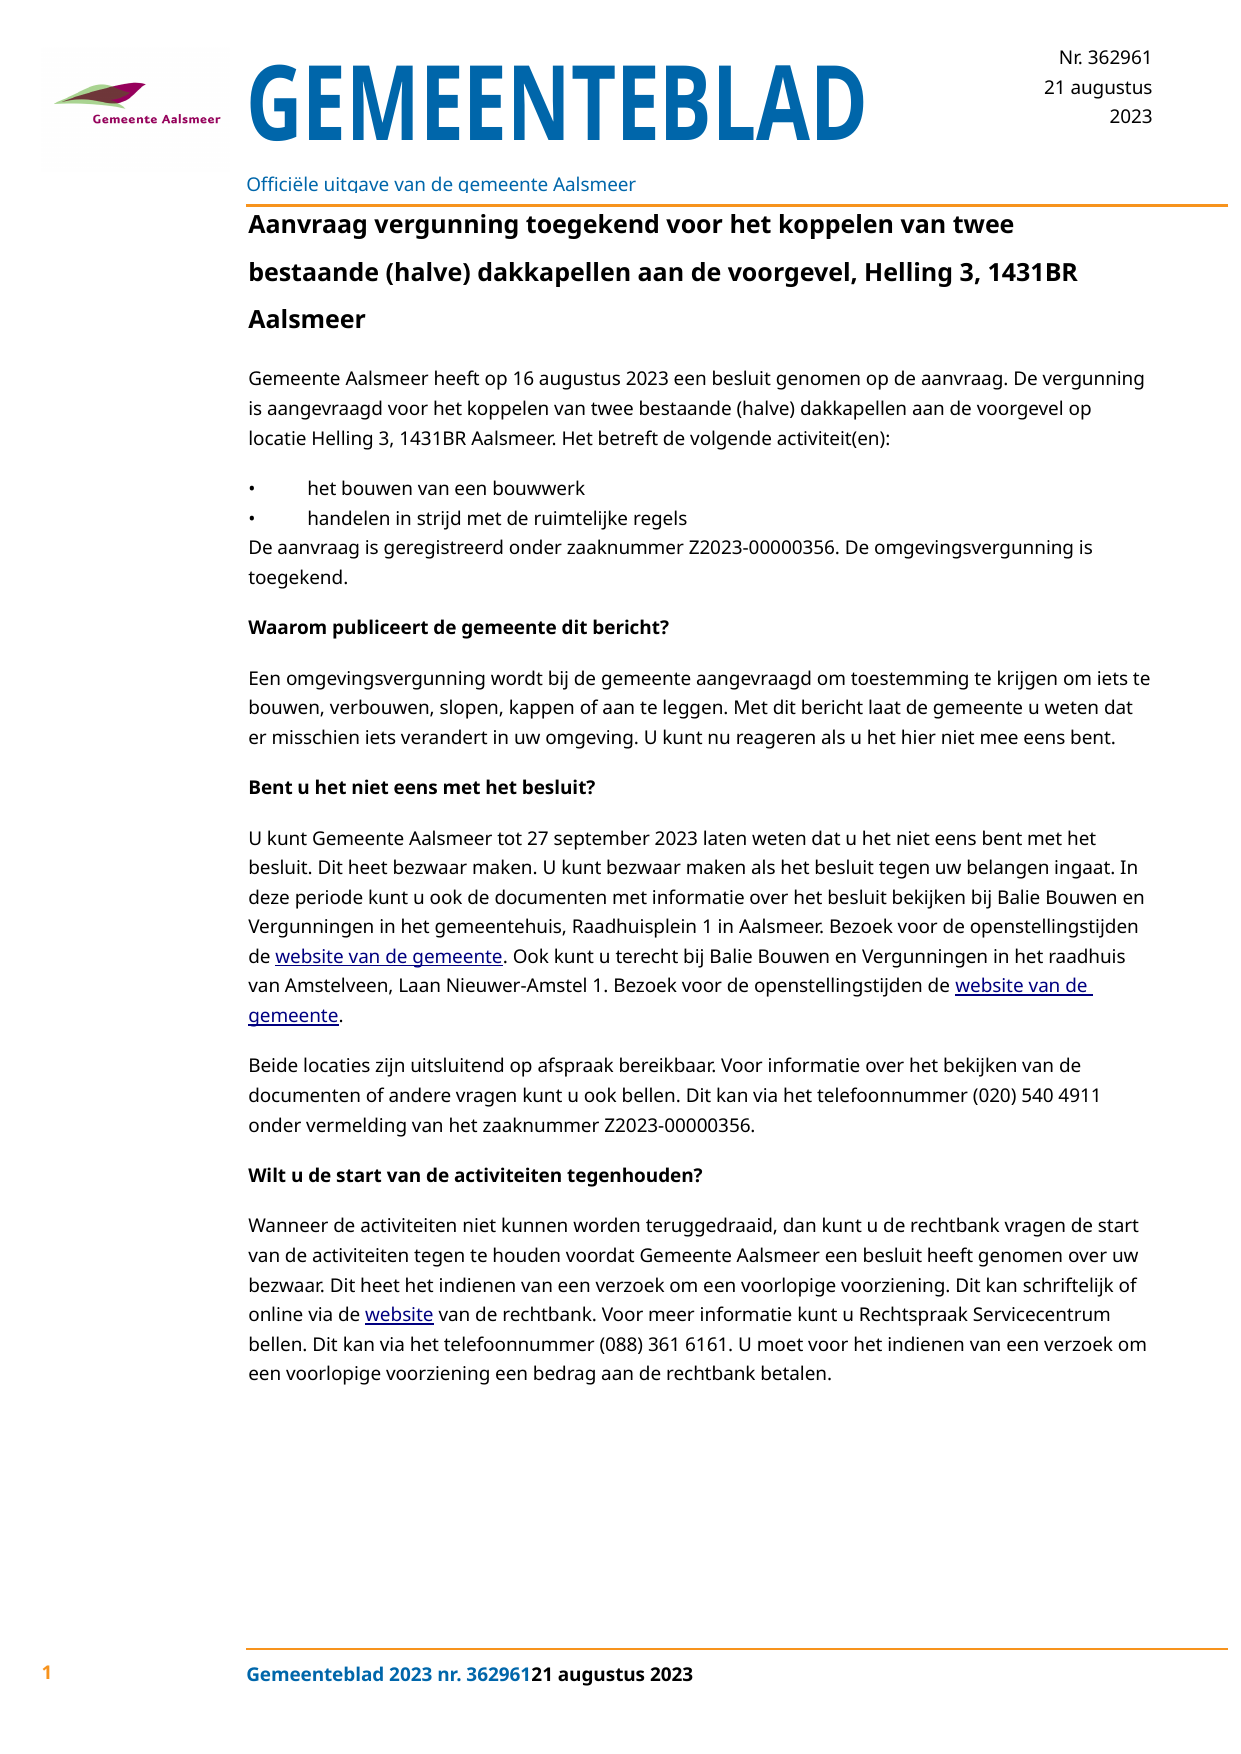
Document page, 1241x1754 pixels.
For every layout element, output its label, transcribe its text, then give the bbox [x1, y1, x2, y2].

text Beide locaties zijn uitsluitend op afspraak bereikbaar. Voor informatie over het bekijken van de documenten of andere vragen kunt u ook bellen. Dit kan via het telefoonnummer (020) 540 4911 onder vermelding van het zaaknummer Z2023-00000356. [248, 1053, 1152, 1137]
text Wilt u de start van de activiteiten tegenhouden? [248, 1162, 1152, 1188]
text Aanvraag vergunning toegekend voor het koppelen van twee bestaande (halve) dakkapellen aan de voorgevel, Helling 3, 1431BR Aalsmeer [248, 207, 1152, 336]
list het bouwen van een bouwwerk [248, 475, 1152, 501]
text Bent u het niet eens met het besluit? [248, 774, 1152, 800]
text Een omgevingsvergunning wordt bij de gemeente aangevraagd om toestemming te krijgen om iets te bouwen, verbouwen, slopen, kappen of aan te leggen. Met dit bericht laat de gemeente u weten dat er misschien iets verandert in uw omgeving. U kunt nu reageren als u het hier niet mee eens bent. [248, 665, 1152, 749]
text Wanneer de activiteiten niet kunnen worden teruggedraaid, dan kunt u de rechtbank vragen de start van de activiteiten tegen te houden voordat Gemeente Aalsmeer een besluit heeft genomen over uw bezwaar. Dit heet het indienen van een verzoek om een voorlopige voorziening. Dit kan schriftelijk of online via de website van de rechtbank. Voor meer informatie kunt u Rechtspraak Servicecentrum bellen. Dit kan via het telefoonnummer (088) 361 6161. U moet voor het indienen van een verzoek om een voorlopige voorziening een bedrag aan de rechtbank betalen. [248, 1213, 1152, 1386]
picture [41, 47, 231, 172]
text Waarom publiceert de gemeente dit bericht? [248, 614, 1152, 640]
text U kunt Gemeente Aalsmeer tot 27 september 2023 laten weten dat u het niet eens bent met het besluit. Dit heet bezwaar maken. U kunt bezwaar maken als het besluit tegen uw belangen ingaat. In deze periode kunt u ook de documenten met informatie over het besluit bekijken bij Balie Bouwen en Vergunningen in het gemeentehuis, Raadhuisplein 1 in Aalsmeer. Bezoek voor de openstellingstijden de website van de gemeente. Ook kunt u terecht bij Balie Bouwen en Vergunningen in het raadhuis van Amstelveen, Laan Nieuwer-Amstel 1. Bezoek voor de openstellingstijden de website van de gemeente. [248, 825, 1152, 1028]
text De aanvraag is geregistreerd onder zaaknummer Z2023-00000356. De omgevingsvergunning is toegekend. [248, 534, 1152, 589]
list handelen in strijd met de ruimtelijke regels [248, 505, 1152, 530]
text Gemeente Aalsmeer heeft op 16 augustus 2023 een besluit genomen op de aanvraag. De vergunning is aangevraagd voor het koppelen van twee bestaande (halve) dakkapellen aan de voorgevel op locatie Helling 3, 1431BR Aalsmeer. Het betreft de volgende activiteit(en): [248, 366, 1152, 450]
